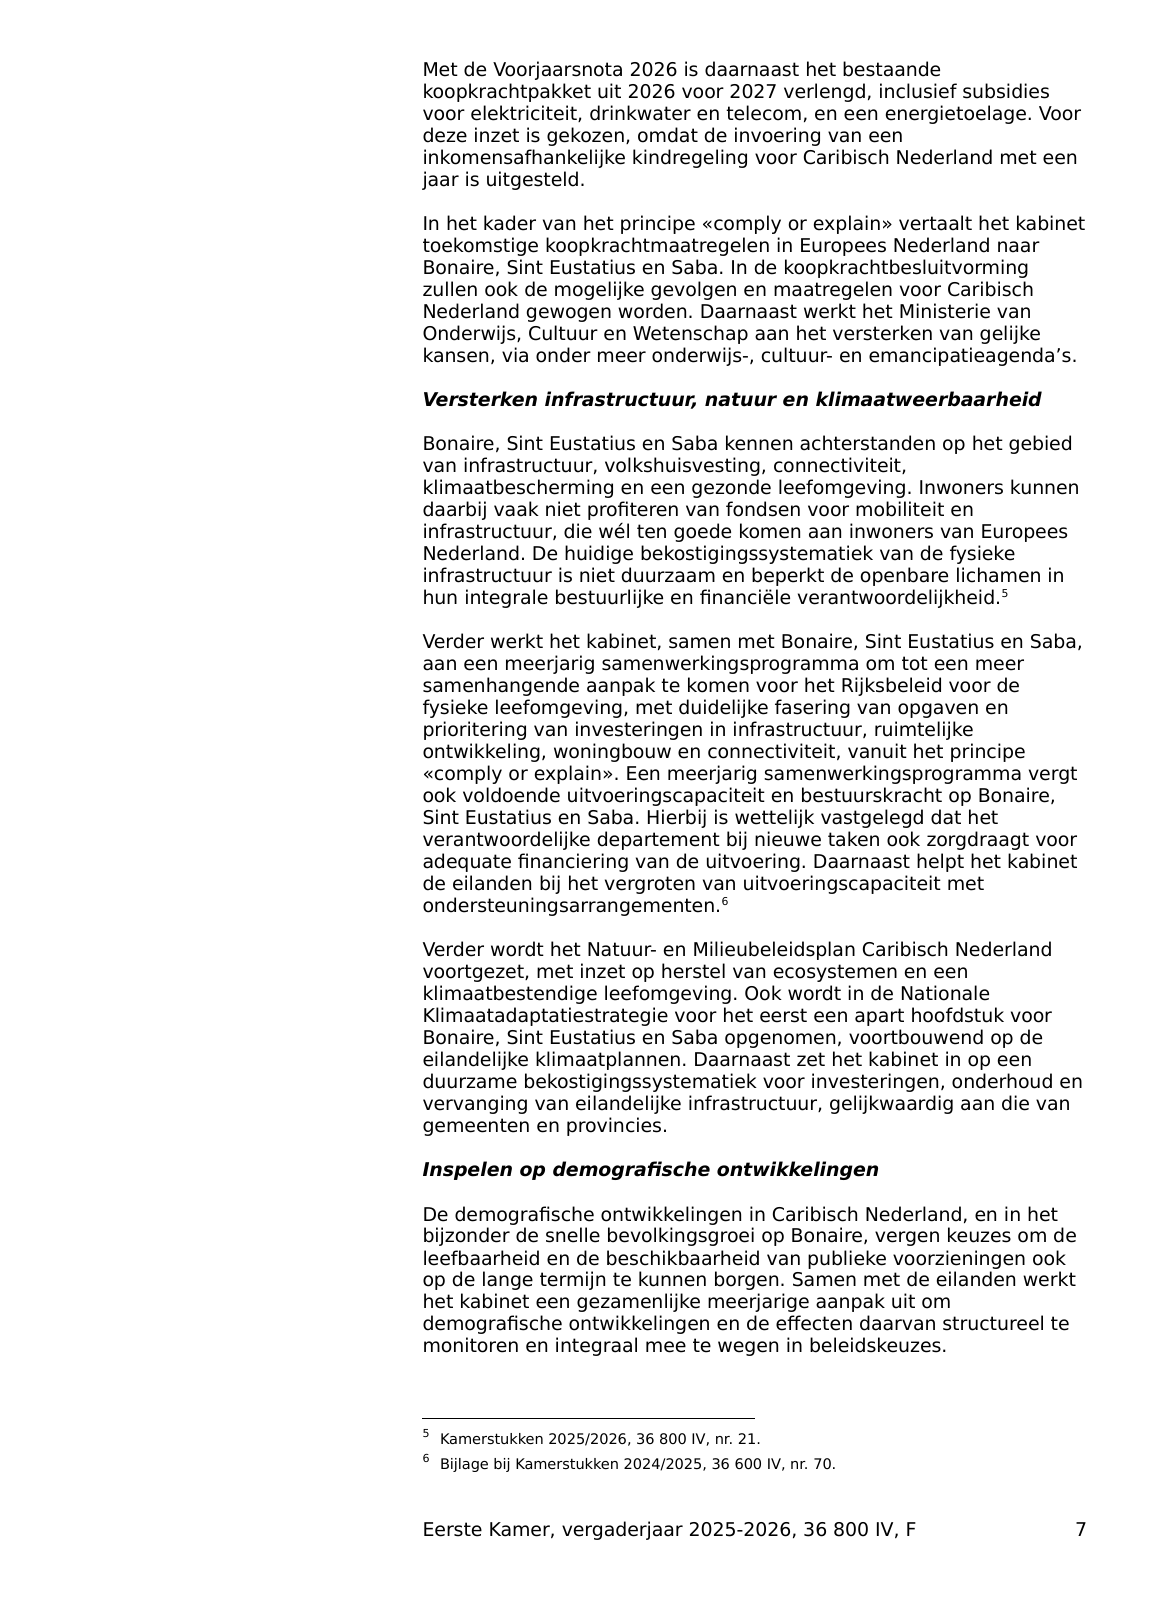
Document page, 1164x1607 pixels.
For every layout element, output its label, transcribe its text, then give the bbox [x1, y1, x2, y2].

text Met de Voorjaarsnota 2026 is daarnaast het bestaande koopkrachtpakket uit 2026 voor 2027 verlengd, inclusief subsidies voor elektriciteit, drinkwater en telecom, en een energietoelage. Voor deze inzet is gekozen, omdat de invoering van een inkomensafhankelijke kindregeling voor Caribisch Nederland met een jaar is uitgesteld. [422, 59, 1087, 191]
text In het kader van het principe «comply or explain» vertaalt het kabinet toekomstige koopkrachtmaatregelen in Europees Nederland naar Bonaire, Sint Eustatius en Saba. In de koopkrachtbesluitvorming zullen ook de mogelijke gevolgen en maatregelen voor Caribisch Nederland gewogen worden. Daarnaast werkt het Ministerie van Onderwijs, Cultuur en Wetenschap aan het versterken van gelijke kansen, via onder meer onderwijs-, cultuur- en emancipatieagenda’s. [422, 213, 1087, 367]
text Bijlage bij Kamerstukken 2024/2025, 36 600 IV, nr. 70. [422, 1452, 1087, 1474]
subtitle Inspelen op demografische ontwikkelingen [422, 1159, 1087, 1181]
subtitle Versterken infrastructuur, natuur en klimaatweerbaarheid [422, 389, 1087, 411]
text Bonaire, Sint Eustatius en Saba kennen achterstanden op het gebied van infrastructuur, volkshuisvesting, connectiviteit, klimaatbescherming en een gezonde leefomgeving. Inwoners kunnen daarbij vaak niet profiteren van fondsen voor mobiliteit en infrastructuur, die wél ten goede komen aan inwoners van Europees Nederland. De huidige bekostigingssystematiek van de fysieke infrastructuur is niet duurzaam en beperkt de openbare lichamen in hun integrale bestuurlijke en financiële verantwoordelijkheid. [422, 433, 1087, 609]
text Kamerstukken 2025/2026, 36 800 IV, nr. 21. [422, 1427, 1087, 1449]
text Verder wordt het Natuur- en Milieubeleidsplan Caribisch Nederland voortgezet, met inzet op herstel van ecosystemen en een klimaatbestendige leefomgeving. Ook wordt in de Nationale Klimaatadaptatiestrategie voor het eerst een apart hoofdstuk voor Bonaire, Sint Eustatius en Saba opgenomen, voortbouwend op de eilandelijke klimaatplannen. Daarnaast zet het kabinet in op een duurzame bekostigingssystematiek voor investeringen, onderhoud en vervanging van eilandelijke infrastructuur, gelijkwaardig aan die van gemeenten en provincies. [422, 939, 1087, 1137]
text De demografische ontwikkelingen in Caribisch Nederland, en in het bijzonder de snelle bevolkingsgroei op Bonaire, vergen keuzes om de leefbaarheid en de beschikbaarheid van publieke voorzieningen ook op de lange termijn te kunnen borgen. Samen met de eilanden werkt het kabinet een gezamenlijke meerjarige aanpak uit om demografische ontwikkelingen en de effecten daarvan structureel te monitoren en integraal mee te wegen in beleidskeuzes. [422, 1203, 1087, 1357]
text Verder werkt het kabinet, samen met Bonaire, Sint Eustatius en Saba, aan een meerjarig samenwerkingsprogramma om tot een meer samenhangende aanpak te komen voor het Rijksbeleid voor de fysieke leefomgeving, met duidelijke fasering van opgaven en prioritering van investeringen in infrastructuur, ruimtelijke ontwikkeling, woningbouw en connectiviteit, vanuit het principe «comply or explain». Een meerjarig samenwerkingsprogramma vergt ook voldoende uitvoeringscapaciteit en bestuurskracht op Bonaire, Sint Eustatius en Saba. Hierbij is wettelijk vastgelegd dat het verantwoordelijke departement bij nieuwe taken ook zorgdraagt voor adequate financiering van de uitvoering. Daarnaast helpt het kabinet de eilanden bij het vergroten van uitvoeringscapaciteit met ondersteuningsarrangementen. [422, 631, 1087, 917]
